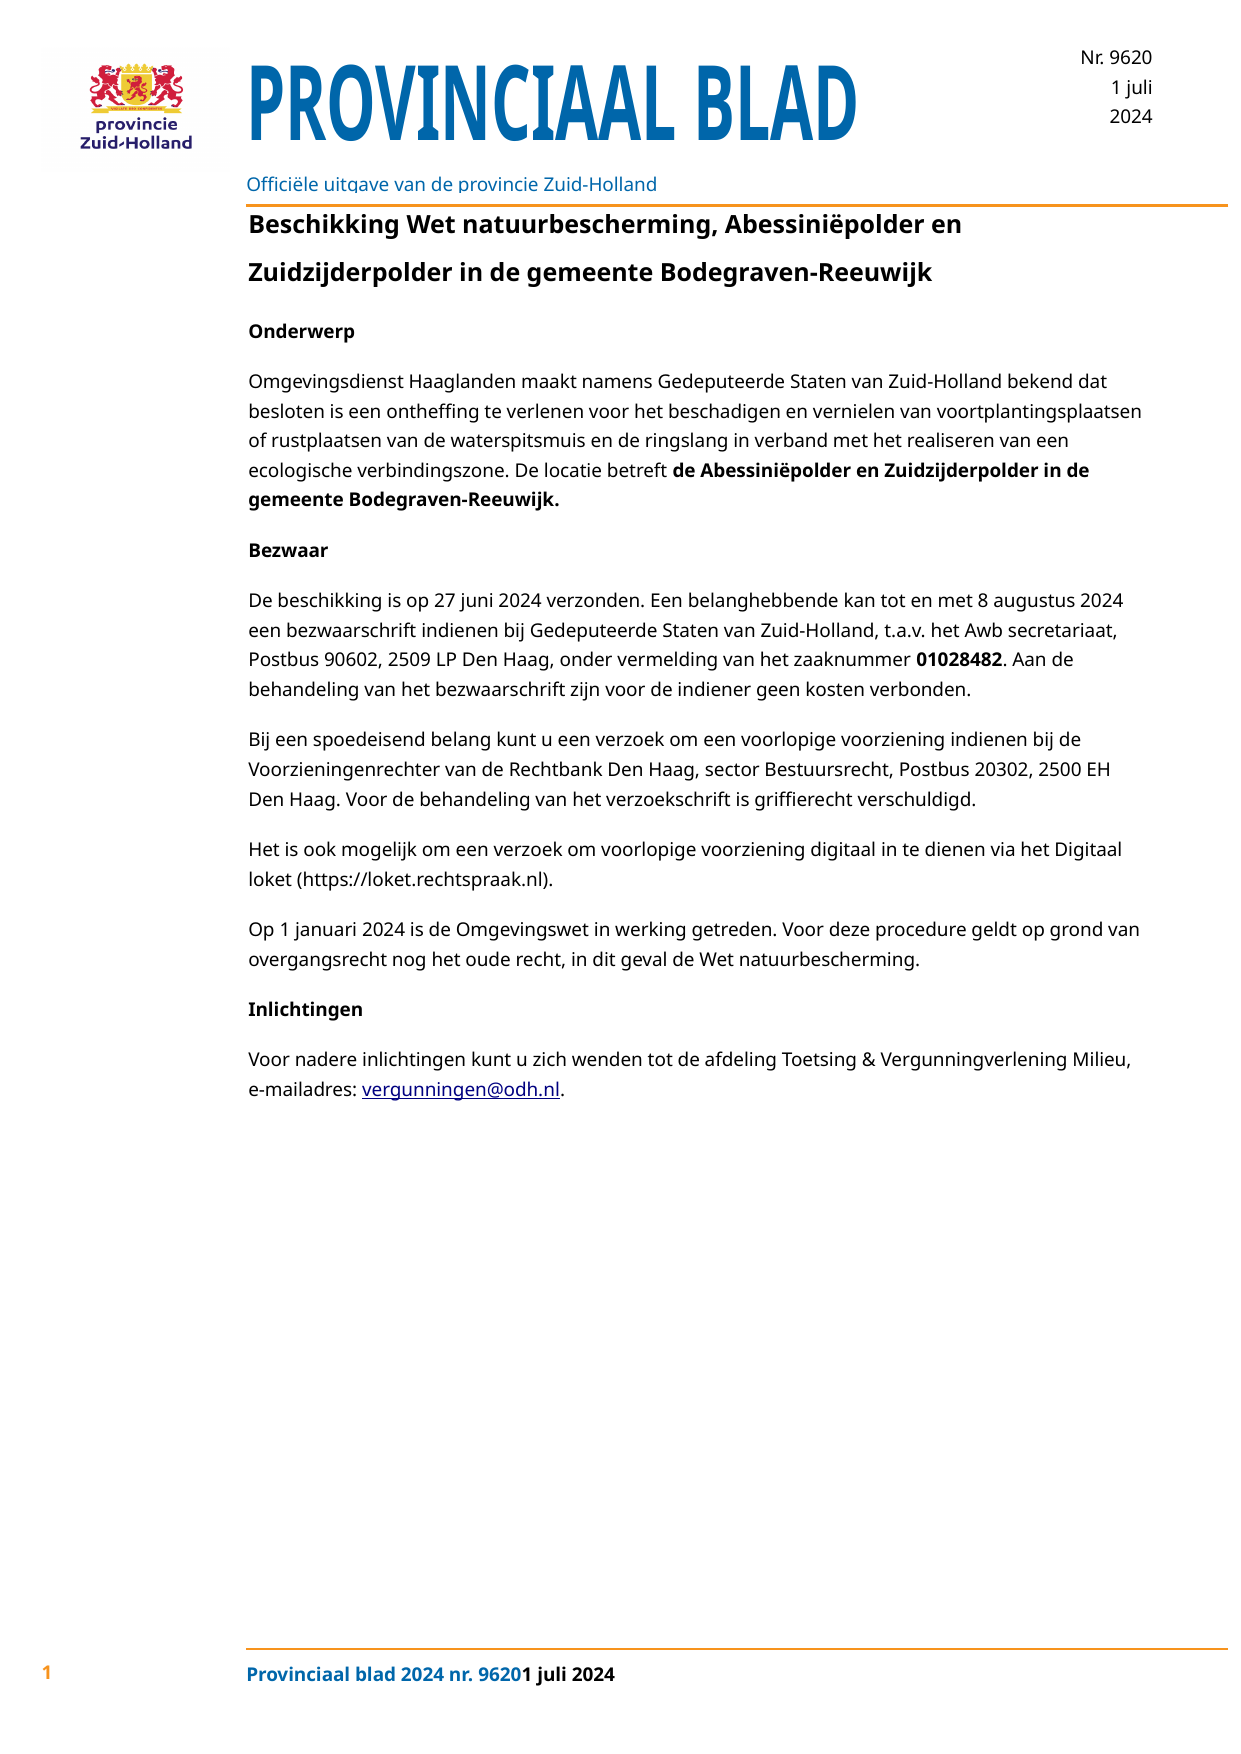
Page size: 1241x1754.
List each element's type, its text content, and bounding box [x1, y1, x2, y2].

text Inlichtingen [248, 996, 1152, 1022]
text De beschikking is op 27 juni 2024 verzonden. Een belanghebbende kan tot en met 8 augustus 2024 een bezwaarschrift indienen bij Gedeputeerde Staten van Zuid-Holland, t.a.v. het Awb secretariaat, Postbus 90602, 2509 LP Den Haag, onder vermelding van het zaaknummer 01028482. Aan de behandeling van het bezwaarschrift zijn voor de indiener geen kosten verbonden. [248, 587, 1152, 702]
text Bij een spoedeisend belang kunt u een verzoek om een voorlopige voorziening indienen bij de Voorzieningenrechter van de Rechtbank Den Haag, sector Bestuursrecht, Postbus 20302, 2500 EH Den Haag. Voor de behandeling van het verzoekschrift is griffierecht verschuldigd. [248, 727, 1152, 812]
text Omgevingsdienst Haaglanden maakt namens Gedeputeerde Staten van Zuid-Holland bekend dat besloten is een ontheffing te verlenen voor het beschadigen en vernielen van voortplantingsplaatsen of rustplaatsen van de waterspitsmuis en de ringslang in verband met het realiseren van een ecologische verbindingszone. De locatie betreft de Abessiniëpolder en Zuidzijderpolder in de gemeente Bodegraven-Reeuwijk. [248, 368, 1152, 512]
text Op 1 januari 2024 is de Omgevingswet in werking getreden. Voor deze procedure geldt op grond van overgangsrecht nog het oude recht, in dit geval de Wet natuurbescherming. [248, 916, 1152, 972]
text Beschikking Wet natuurbescherming, Abessiniëpolder en Zuidzijderpolder in de gemeente Bodegraven-Reeuwijk [248, 207, 1152, 288]
text Het is ook mogelijk om een verzoek om voorlopige voorziening digitaal in te dienen via het Digitaal loket (https://loket.rechtspraak.nl). [248, 836, 1152, 892]
text Bezwaar [248, 537, 1152, 563]
text Onderwerp [248, 318, 1152, 344]
text Voor nadere inlichtingen kunt u zich wenden tot de afdeling Toetsing & Vergunningverlening Milieu, e-mailadres: vergunningen@odh.nl. [248, 1047, 1152, 1102]
picture [41, 47, 231, 172]
